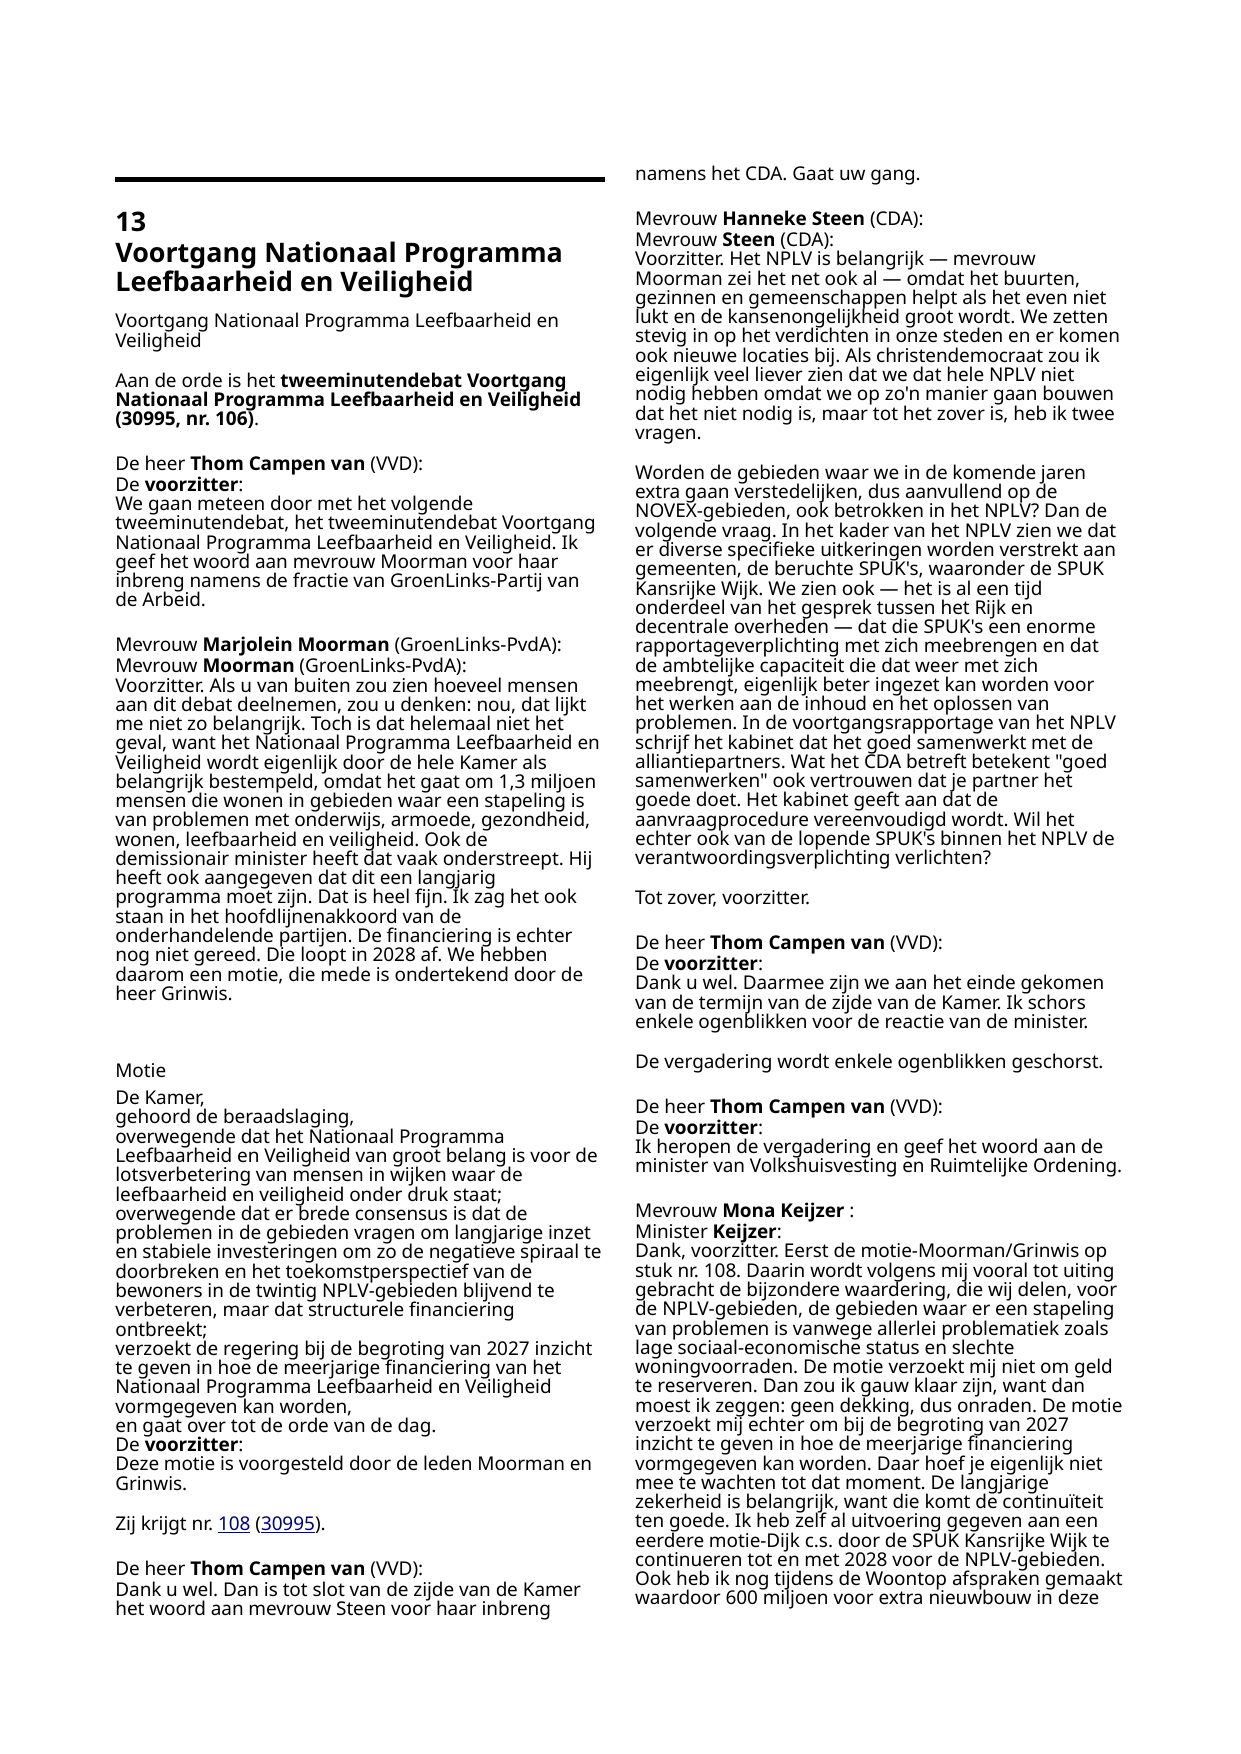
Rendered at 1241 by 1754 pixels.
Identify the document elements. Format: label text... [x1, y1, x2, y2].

text Motie [115, 1058, 605, 1083]
text De voorzitter: [635, 1119, 1125, 1138]
text Voortgang Nationaal Programma Leefbaarheid en Veiligheid [115, 312, 605, 351]
text en gaat over tot de orde van de dag. [115, 1417, 605, 1436]
text Dank u wel. Daarmee zijn we aan het einde gekomen van de termijn van de zijde van de Kamer. Ik schors enkele ogenblikken voor de reactie van de minister. [635, 974, 1125, 1032]
text Dank u wel. Dan is tot slot van de zijde van de Kamer het woord aan mevrouw Steen voor haar inbreng [115, 1581, 605, 1619]
text Dank, voorzitter. Eerst de motie-Moorman/Grinwis op stuk nr. 108. Daarin wordt volgens mij vooral tot uiting gebracht de bijzondere waardering, die wij delen, voor de NPLV-gebieden, de gebieden waar er een stapeling van problemen is vanwege allerlei problematiek zoals lage sociaal-economische status en slechte woningvoorraden. De motie verzoekt mij niet om geld te reserveren. Dan zou ik gauw klaar zijn, want dan moest ik zeggen: geen dekking, dus onraden. De motie verzoekt mij echter om bij de begroting van 2027 inzicht te geven in hoe de meerjarige financiering vormgegeven kan worden. Daar hoef je eigenlijk niet mee te wachten tot dat moment. De langjarige zekerheid is belangrijk, want die komt de continuïteit ten goede. Ik heb zelf al uitvoering gegeven aan een eerdere motie-Dijk c.s. door de SPUK Kansrijke Wijk te continueren tot en met 2028 voor de NPLV-gebieden. Ook heb ik nog tijdens de Woontop afspraken gemaakt waardoor 600 miljoen voor extra nieuwbouw in deze [635, 1242, 1125, 1609]
text De vergadering wordt enkele ogenblikken geschorst. [635, 1053, 1125, 1072]
text De Kamer, [115, 1089, 605, 1108]
text Voorzitter. Het NPLV is belangrijk — mevrouw Moorman zei het net ook al — omdat het buurten, gezinnen en gemeenschappen helpt als het even niet lukt en de kansenongelijkheid groot wordt. We zetten stevig in op het verdichten in onze steden en er komen ook nieuwe locaties bij. Als christendemocraat zou ik eigenlijk veel liever zien dat we dat hele NPLV niet nodig hebben omdat we op zo'n manier gaan bouwen dat het niet nodig is, maar tot het zover is, heb ik twee vragen. [635, 250, 1125, 443]
text overwegende dat het Nationaal Programma Leefbaarheid en Veiligheid van groot belang is voor de lotsverbetering van mensen in wijken waar de leefbaarheid en veiligheid onder druk staat; [115, 1128, 605, 1205]
text De voorzitter: [115, 476, 605, 495]
text De voorzitter: [115, 1436, 605, 1455]
text Mevrouw Steen (CDA): [635, 231, 1125, 250]
text Aan de orde is het tweeminutendebat Voortgang Nationaal Programma Leefbaarheid en Veiligheid (30995, nr. 106). [115, 372, 605, 429]
text Deze motie is voorgesteld door de leden Moorman en Grinwis. [115, 1455, 605, 1494]
text 13 [115, 203, 605, 239]
text namens het CDA. Gaat uw gang. [635, 165, 1125, 184]
text De voorzitter: [635, 955, 1125, 974]
text overwegende dat er brede consensus is dat de problemen in de gebieden vragen om langjarige inzet en stabiele investeringen om zo de negatieve spiraal te doorbreken en het toekomstperspectief van de bewoners in de twintig NPLV-gebieden blijvend te verbeteren, maar dat structurele financiering ontbreekt; [115, 1205, 605, 1340]
text Mevrouw Moorman (GroenLinks-PvdA): [115, 657, 605, 677]
text Ik heropen de vergadering en geef het woord aan de minister van Volkshuisvesting en Ruimtelijke Ordening. [635, 1138, 1125, 1177]
text Worden de gebieden waar we in de komende jaren extra gaan verstedelijken, dus aanvullend op de NOVEX-gebieden, ook betrokken in het NPLV? Dan de volgende vraag. In het kader van het NPLV zien we dat er diverse specifieke uitkeringen worden verstrekt aan gemeenten, de beruchte SPUK's, waaronder de SPUK Kansrijke Wijk. We zien ook — het is al een tijd onderdeel van het gesprek tussen het Rijk en decentrale overheden — dat die SPUK's een enorme rapportageverplichting met zich meebrengen en dat de ambtelijke capaciteit die dat weer met zich meebrengt, eigenlijk beter ingezet kan worden voor het werken aan de inhoud en het oplossen van problemen. In de voortgangsrapportage van het NPLV schrijf het kabinet dat het goed samenwerkt met de alliantiepartners. Wat het CDA betreft betekent "goed samenwerken" ook vertrouwen dat je partner het goede doet. Het kabinet geeft aan dat de aanvraagprocedure vereenvoudigd wordt. Wil het echter ook van de lopende SPUK's binnen het NPLV de verantwoordingsverplichting verlichten? [635, 464, 1125, 868]
text We gaan meteen door met het volgende tweeminutendebat, het tweeminutendebat Voortgang Nationaal Programma Leefbaarheid en Veiligheid. Ik geef het woord aan mevrouw Moorman voor haar inbreng namens de fractie van GroenLinks-Partij van de Arbeid. [115, 495, 605, 611]
text Mevrouw Hanneke Steen (CDA): [635, 205, 1125, 231]
text De heer Thom Campen van (VVD): [635, 1093, 1125, 1119]
text De heer Thom Campen van (VVD): [115, 1555, 605, 1581]
text Voorzitter. Als u van buiten zou zien hoeveel mensen aan dit debat deelnemen, zou u denken: nou, dat lijkt me niet zo belangrijk. Toch is dat helemaal niet het geval, want het Nationaal Programma Leefbaarheid en Veiligheid wordt eigenlijk door de hele Kamer als belangrijk bestempeld, omdat het gaat om 1,3 miljoen mensen die wonen in gebieden waar een stapeling is van problemen met onderwijs, armoede, gezondheid, wonen, leefbaarheid en veiligheid. Ook de demissionair minister heeft dat vaak onderstreept. Hij heeft ook aangegeven dat dit een langjarig programma moet zijn. Dat is heel fijn. Ik zag het ook staan in het hoofdlijnenakkoord van de onderhandelende partijen. De financiering is echter nog niet gereed. Die loopt in 2028 af. We hebben daarom een motie, die mede is ondertekend door de heer Grinwis. [115, 677, 605, 1004]
text Tot zover, voorzitter. [635, 889, 1125, 908]
text Zij krijgt nr. 108 (30995). [115, 1515, 605, 1534]
text Mevrouw Marjolein Moorman (GroenLinks-PvdA): [115, 632, 605, 657]
text De heer Thom Campen van (VVD): [635, 929, 1125, 955]
text Mevrouw Mona Keijzer : [635, 1197, 1125, 1223]
text verzoekt de regering bij de begroting van 2027 inzicht te geven in hoe de meerjarige financiering van het Nationaal Programma Leefbaarheid en Veiligheid vormgegeven kan worden, [115, 1340, 605, 1417]
text Voortgang Nationaal Programma Leefbaarheid en Veiligheid [115, 239, 605, 312]
text Minister Keijzer: [635, 1223, 1125, 1242]
text De heer Thom Campen van (VVD): [115, 450, 605, 476]
text gehoord de beraadslaging, [115, 1108, 605, 1128]
